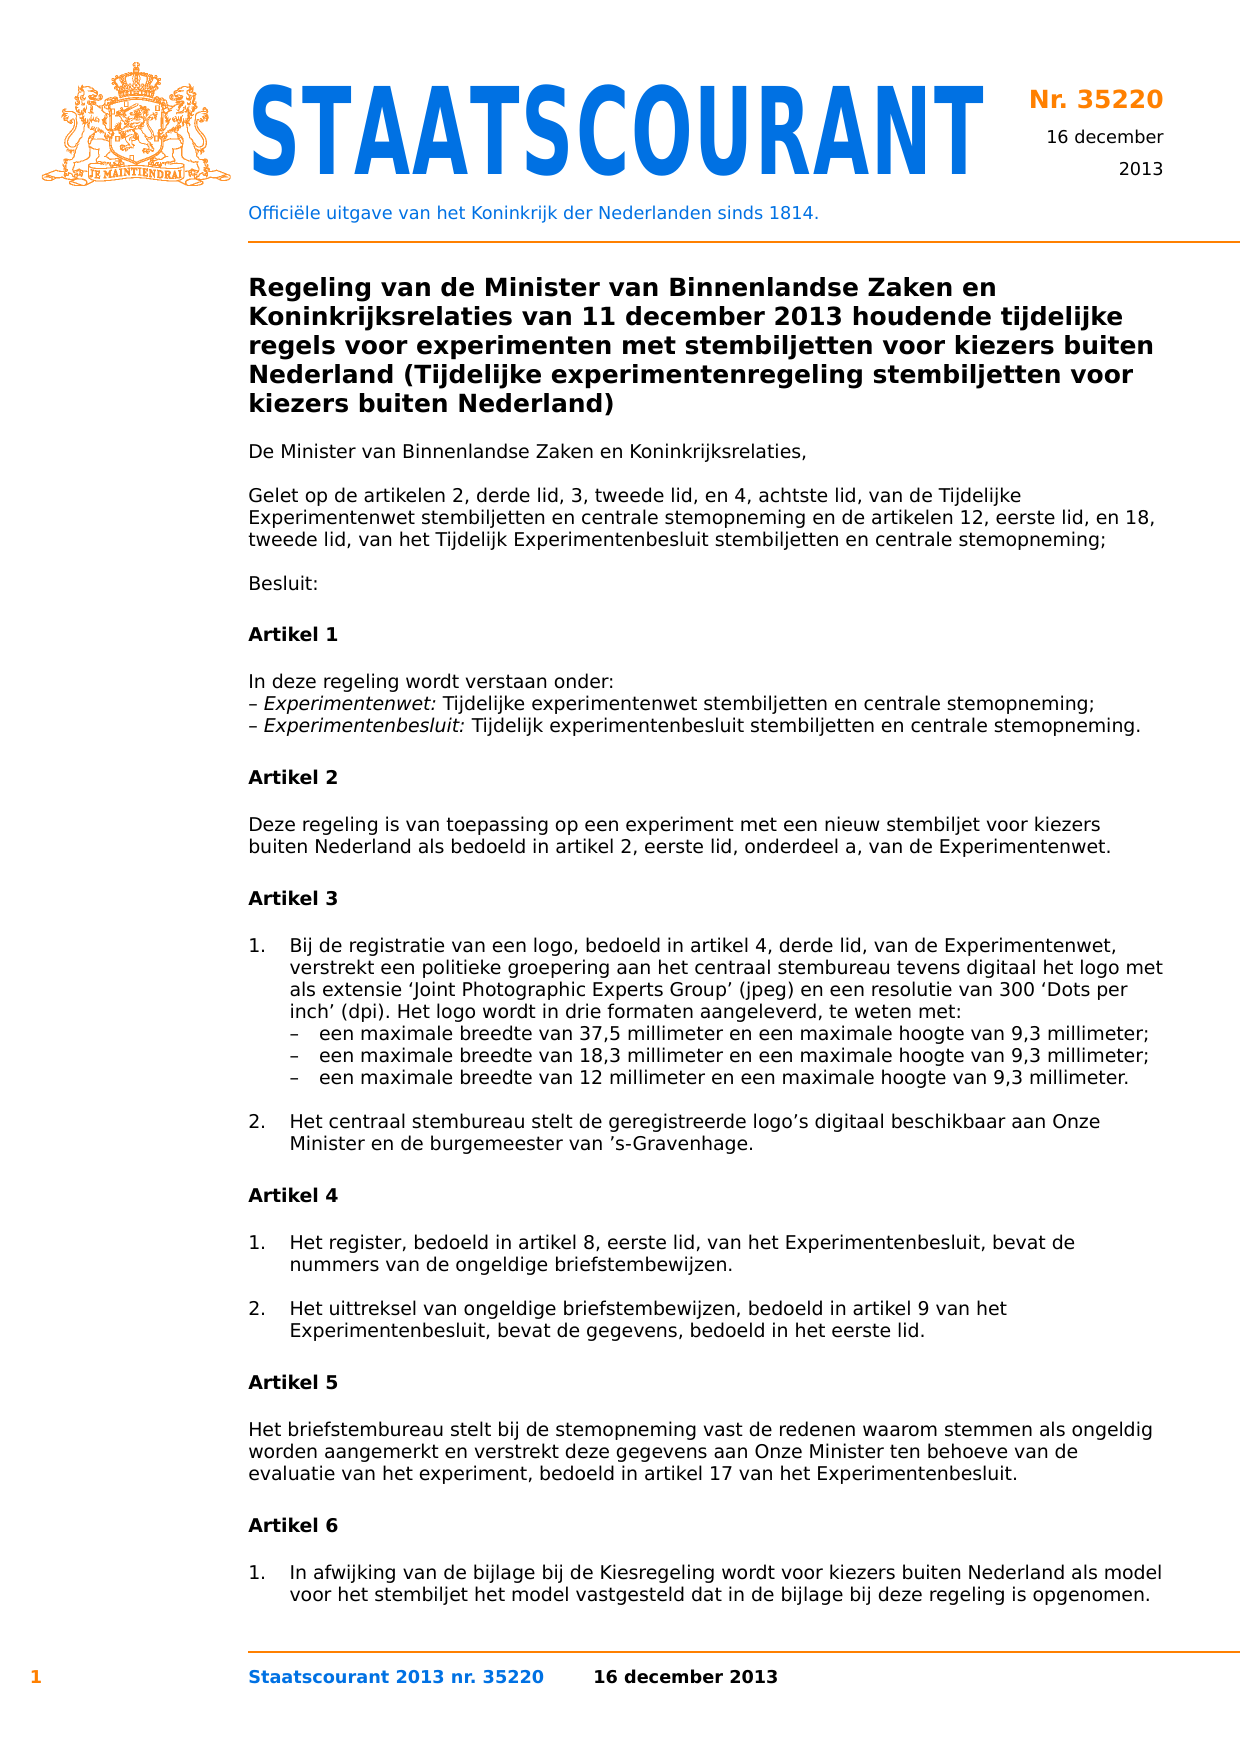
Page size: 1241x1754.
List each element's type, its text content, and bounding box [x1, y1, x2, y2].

picture [41, 62, 231, 186]
text – een maximale breedte van 37,5 millimeter en een maximale hoogte van 9,3 millimeter; [289, 1023, 1163, 1045]
text Deze regeling is van toepassing op een experiment met een nieuw stembiljet voor kiezers buiten Nederland als bedoeld in artikel 2, eerste lid, onderdeel a, van de Experimentenwet. [248, 814, 1163, 858]
subtitle Regeling van de Minister van Binnenlandse Zaken en Koninkrijksrelaties van 11 december 2013 houdende tijdelijke regels voor experimenten met stembiljetten voor kiezers buiten Nederland (Tijdelijke experimentenregeling stembiljetten voor kiezers buiten Nederland) [248, 273, 1163, 419]
subtitle Artikel 2 [248, 767, 1163, 789]
text – Experimentenbesluit: Tijdelijk experimentenbesluit stembiljetten en centrale stemopneming. [248, 715, 1163, 737]
table_cell 2013 [998, 153, 1240, 203]
text – een maximale breedte van 12 millimeter en een maximale hoogte van 9,3 millimeter. [289, 1067, 1163, 1089]
text 2. Het uittreksel van ongeldige briefstembewijzen, bedoeld in artikel 9 van het Experimentenbesluit, bevat de gegevens, bedoeld in het eerste lid. [248, 1298, 1163, 1342]
subtitle Artikel 6 [248, 1514, 1163, 1537]
subtitle Artikel 1 [248, 624, 1163, 646]
text – een maximale breedte van 18,3 millimeter en een maximale hoogte van 9,3 millimeter; [289, 1045, 1163, 1067]
text 1. In afwijking van de bijlage bij de Kiesregeling wordt voor kiezers buiten Nederland als model voor het stembiljet het model vastgesteld dat in de bijlage bij deze regeling is opgenomen. [248, 1562, 1163, 1606]
text 1. Bij de registratie van een logo, bedoeld in artikel 4, derde lid, van de Experimentenwet, verstrekt een politieke groepering aan het centraal stembureau tevens digitaal het logo met als extensie ‘Joint Photographic Experts Group’ (jpeg) en een resolutie van 300 ‘Dots per inch’ (dpi). Het logo wordt in drie formaten aangeleverd, te weten met: [248, 935, 1163, 1023]
text 1. Het register, bedoeld in artikel 8, eerste lid, van het Experimentenbesluit, bevat de nummers van de ongeldige briefstembewijzen. [248, 1232, 1163, 1276]
table_cell Officiële uitgave van het Koninkrijk der Nederlanden sinds 1814. [248, 203, 1240, 241]
text In deze regeling wordt verstaan onder: [248, 671, 1163, 693]
table_cell 16 december [998, 121, 1240, 153]
text Besluit: [248, 572, 1163, 594]
subtitle Artikel 4 [248, 1185, 1163, 1207]
text Gelet op de artikelen 2, derde lid, 3, tweede lid, en 4, achtste lid, van de Tijdelijke Experimentenwet stembiljetten en centrale stemopneming en de artikelen 12, eerste lid, en 18, tweede lid, van het Tijdelijk Experimentenbesluit stembiljetten en centrale stemopneming; [248, 484, 1163, 551]
table_header STAATSCOURANT [248, 62, 998, 203]
table_header Nr. 35220 [998, 62, 1240, 121]
table_header [25, 62, 248, 241]
text – Experimentenwet: Tijdelijke experimentenwet stembiljetten en centrale stemopneming; [248, 693, 1163, 715]
subtitle Artikel 3 [248, 888, 1163, 910]
text 2. Het centraal stembureau stelt de geregistreerde logo’s digitaal beschikbaar aan Onze Minister en de burgemeester van ’s-Gravenhage. [248, 1111, 1163, 1155]
text De Minister van Binnenlandse Zaken en Koninkrijksrelaties, [248, 441, 1163, 463]
text Het briefstembureau stelt bij de stemopneming vast de redenen waarom stemmen als ongeldig worden aangemerkt en verstrekt deze gegevens aan Onze Minister ten behoeve van de evaluatie van het experiment, bedoeld in artikel 17 van het Experimentenbesluit. [248, 1419, 1163, 1484]
subtitle Artikel 5 [248, 1372, 1163, 1394]
